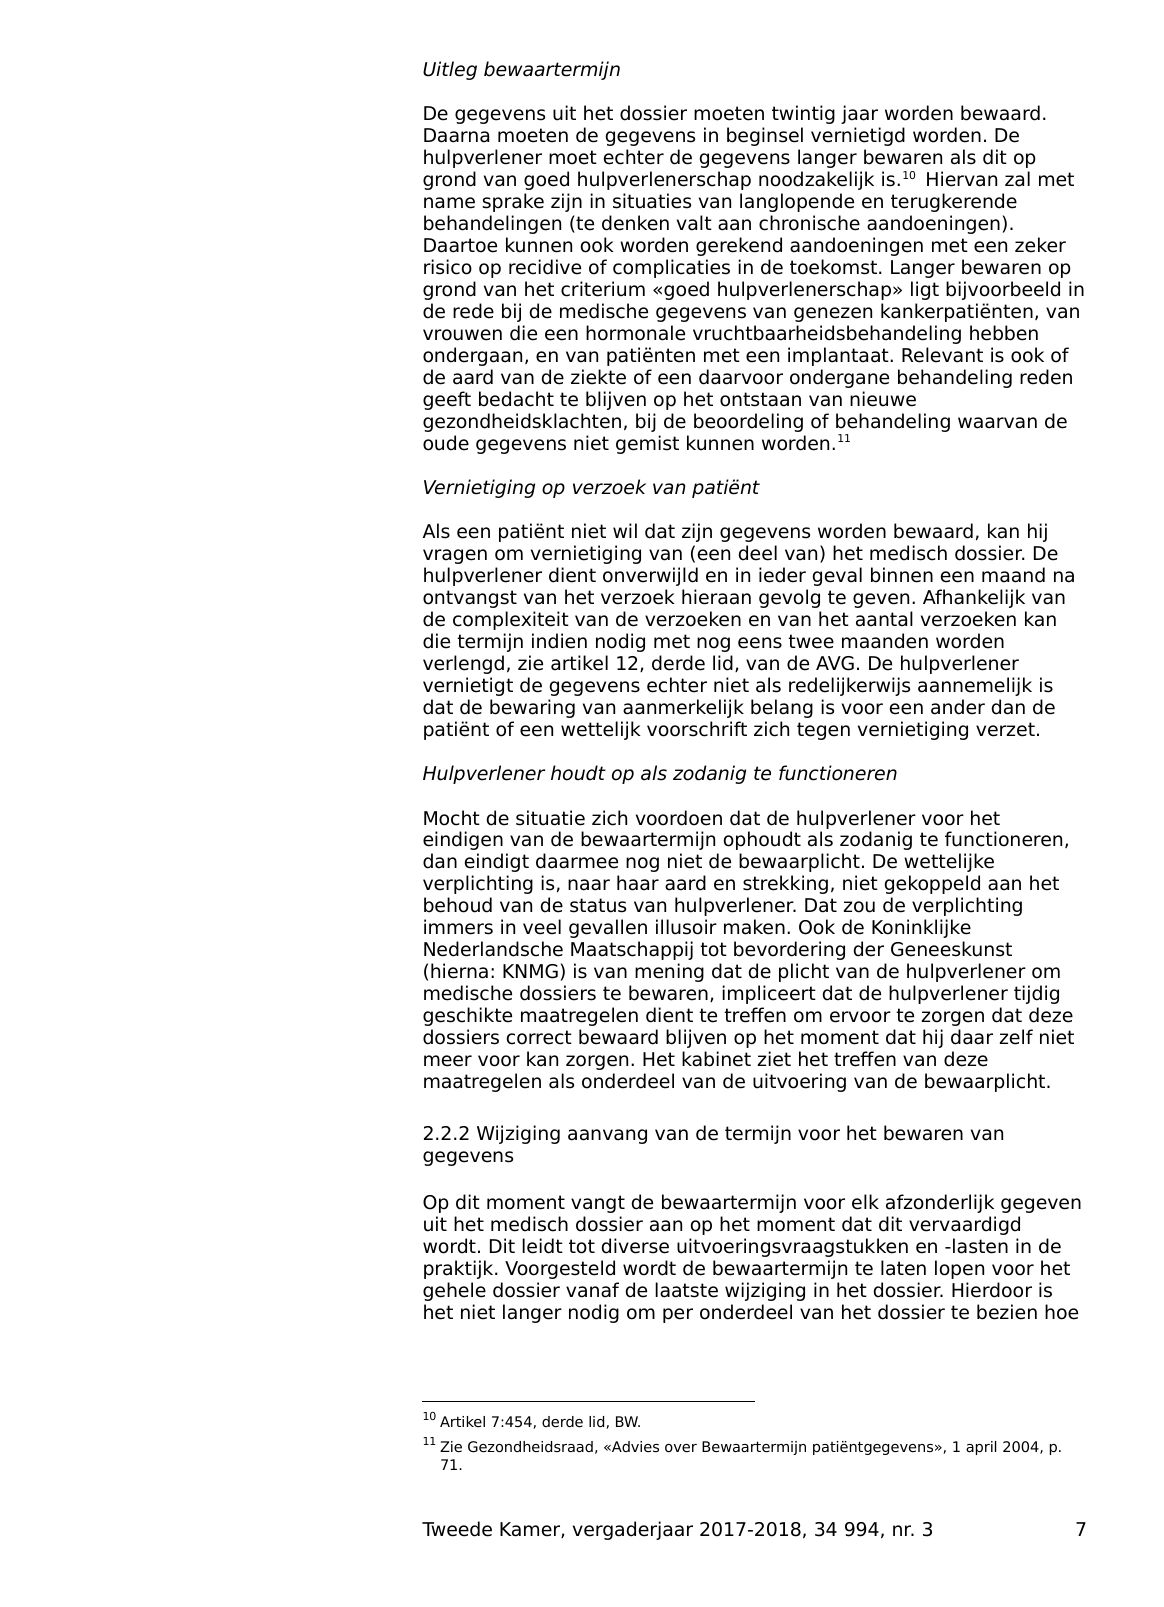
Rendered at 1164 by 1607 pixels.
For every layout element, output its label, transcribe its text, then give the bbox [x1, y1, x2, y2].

subtitle Hulpverlener houdt op als zodanig te functioneren [422, 763, 1087, 785]
subtitle Uitleg bewaartermijn [422, 59, 1087, 81]
text Zie Gezondheidsraad, «Advies over Bewaartermijn patiëntgegevens», 1 april 2004, p. 71. [422, 1435, 1087, 1474]
text Mocht de situatie zich voordoen dat de hulpverlener voor het eindigen van de bewaartermijn ophoudt als zodanig te functioneren, dan eindigt daarmee nog niet de bewaarplicht. De wettelijke verplichting is, naar haar aard en strekking, niet gekoppeld aan het behoud van de status van hulpverlener. Dat zou de verplichting immers in veel gevallen illusoir maken. Ook de Koninklijke Nederlandsche Maatschappij tot bevordering der Geneeskunst (hierna: KNMG) is van mening dat de plicht van de hulpverlener om medische dossiers te bewaren, impliceert dat de hulpverlener tijdig geschikte maatregelen dient te treffen om ervoor te zorgen dat deze dossiers correct bewaard blijven op het moment dat hij daar zelf niet meer voor kan zorgen. Het kabinet ziet het treffen van deze maatregelen als onderdeel van de uitvoering van de bewaarplicht. [422, 807, 1087, 1093]
text Artikel 7:454, derde lid, BW. [422, 1410, 1087, 1432]
text Op dit moment vangt de bewaartermijn voor elk afzonderlijk gegeven uit het medisch dossier aan op het moment dat dit vervaardigd wordt. Dit leidt tot diverse uitvoeringsvraagstukken en -lasten in de praktijk. Voorgesteld wordt de bewaartermijn te laten lopen voor het gehele dossier vanaf de laatste wijziging in het dossier. Hierdoor is het niet langer nodig om per onderdeel van het dossier te bezien hoe [422, 1192, 1087, 1324]
subtitle 2.2.2 Wijziging aanvang van de termijn voor het bewaren van gegevens [422, 1123, 1087, 1167]
text De gegevens uit het dossier moeten twintig jaar worden bewaard. Daarna moeten de gegevens in beginsel vernietigd worden. De hulpverlener moet echter de gegevens langer bewaren als dit op grond van goed hulpverlenerschap noodzakelijk is. Hiervan zal met name sprake zijn in situaties van langlopende en terugkerende behandelingen (te denken valt aan chronische aandoeningen). Daartoe kunnen ook worden gerekend aandoeningen met een zeker risico op recidive of complicaties in de toekomst. Langer bewaren op grond van het criterium «goed hulpverlenerschap» ligt bijvoorbeeld in de rede bij de medische gegevens van genezen kankerpatiënten, van vrouwen die een hormonale vruchtbaarheidsbehandeling hebben ondergaan, en van patiënten met een implantaat. Relevant is ook of de aard van de ziekte of een daarvoor ondergane behandeling reden geeft bedacht te blijven op het ontstaan van nieuwe gezondheidsklachten, bij de beoordeling of behandeling waarvan de oude gegevens niet gemist kunnen worden. [422, 103, 1087, 455]
subtitle Vernietiging op verzoek van patiënt [422, 477, 1087, 499]
text Als een patiënt niet wil dat zijn gegevens worden bewaard, kan hij vragen om vernietiging van (een deel van) het medisch dossier. De hulpverlener dient onverwijld en in ieder geval binnen een maand na ontvangst van het verzoek hieraan gevolg te geven. Afhankelijk van de complexiteit van de verzoeken en van het aantal verzoeken kan die termijn indien nodig met nog eens twee maanden worden verlengd, zie artikel 12, derde lid, van de AVG. De hulpverlener vernietigt de gegevens echter niet als redelijkerwijs aannemelijk is dat de bewaring van aanmerkelijk belang is voor een ander dan de patiënt of een wettelijk voorschrift zich tegen vernietiging verzet. [422, 521, 1087, 741]
